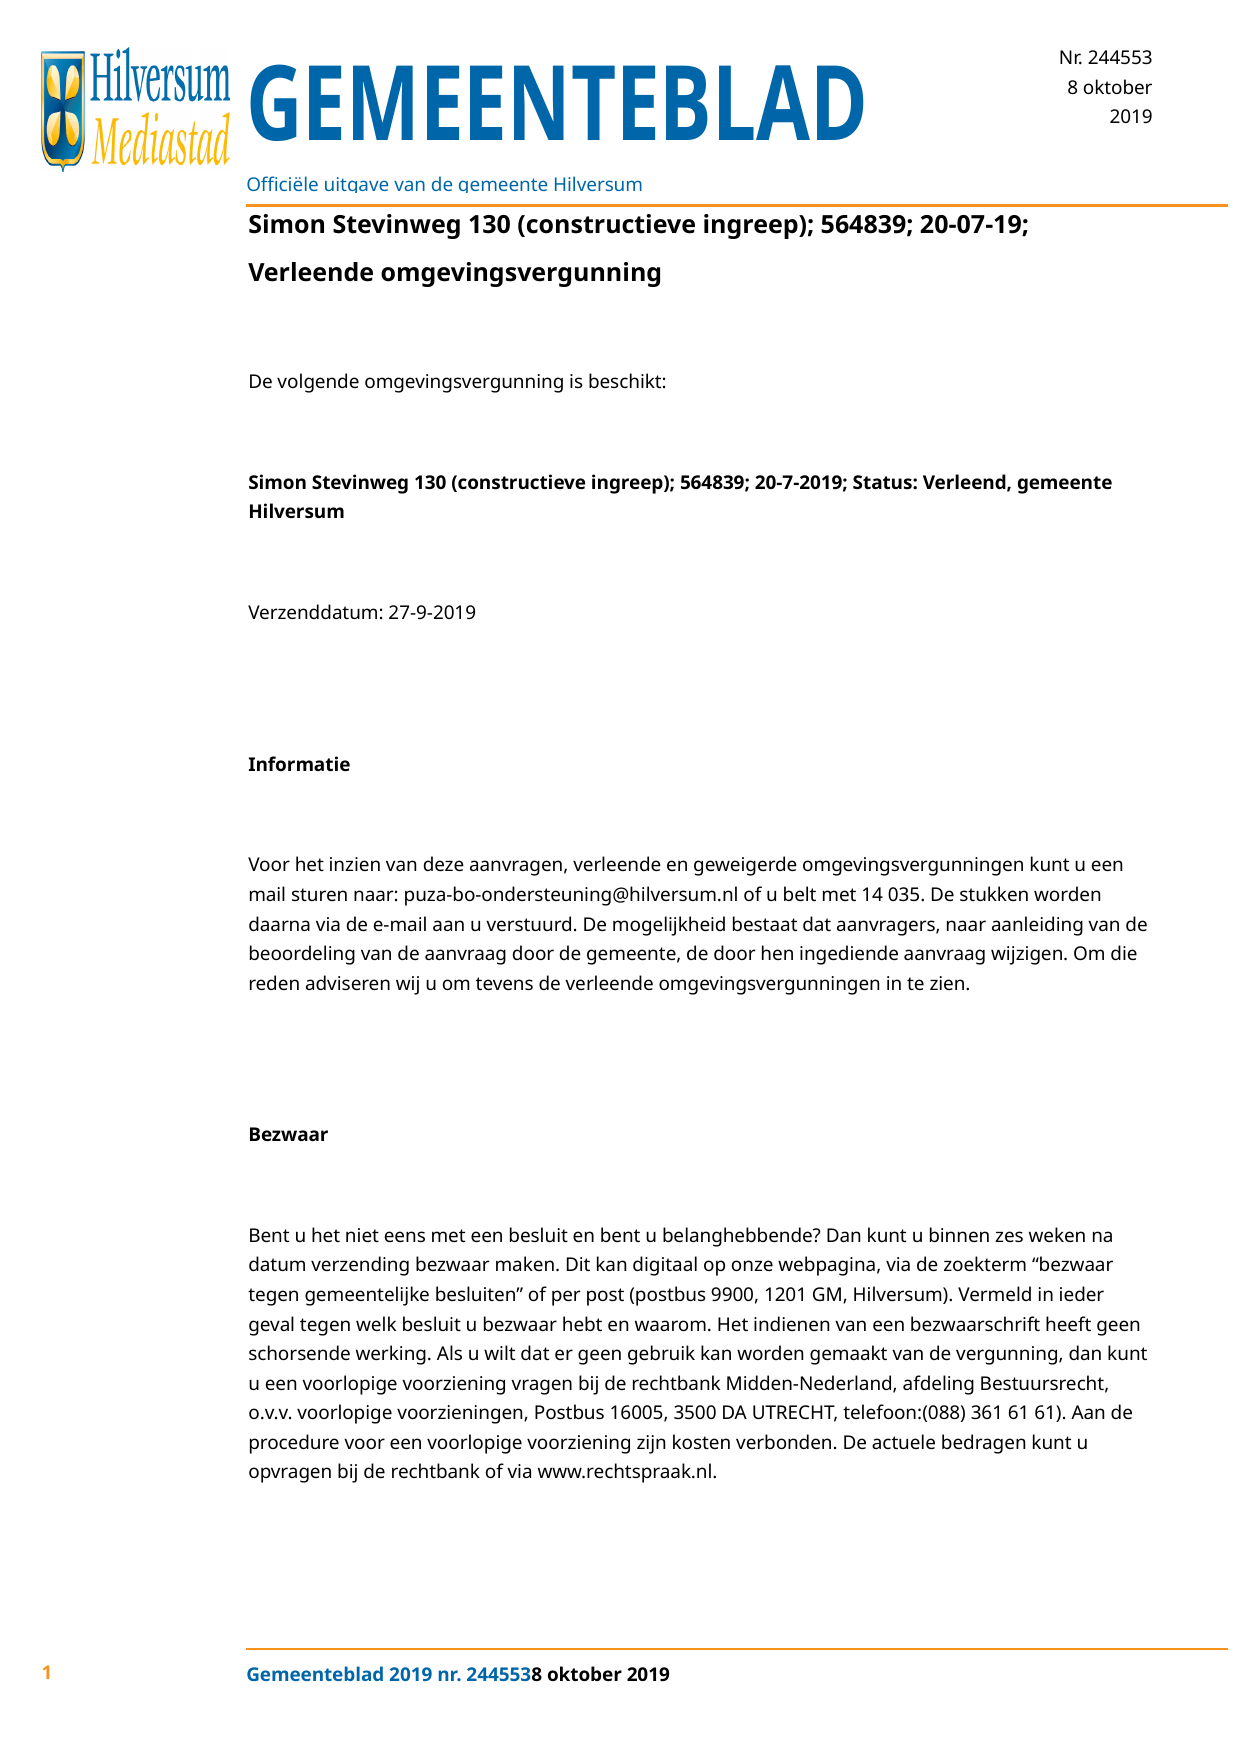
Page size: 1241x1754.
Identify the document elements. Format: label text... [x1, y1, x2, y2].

picture [41, 47, 231, 172]
text Verzenddatum: 27-9-2019 [248, 599, 1152, 625]
text Voor het inzien van deze aanvragen, verleende en geweigerde omgevingsvergunningen kunt u een mail sturen naar: puza-bo-ondersteuning@hilversum.nl of u belt met 14 035. De stukken worden daarna via de e-mail aan u verstuurd. De mogelijkheid bestaat dat aanvragers, naar aanleiding van de beoordeling van de aanvraag door de gemeente, de door hen ingediende aanvraag wijzigen. Om die reden adviseren wij u om tevens de verleende omgevingsvergunningen in te zien. [248, 852, 1152, 996]
text Informatie [248, 751, 1152, 777]
text De volgende omgevingsvergunning is beschikt: [248, 368, 1152, 394]
text Bent u het niet eens met een besluit en bent u belanghebbende? Dan kunt u binnen zes weken na datum verzending bezwaar maken. Dit kan digitaal op onze webpagina, via de zoekterm “bezwaar tegen gemeentelijke besluiten” of per post (postbus 9900, 1201 GM, Hilversum). Vermeld in ieder geval tegen welk besluit u bezwaar hebt en waarom. Het indienen van een bezwaarschrift heeft geen schorsende werking. Als u wilt dat er geen gebruik kan worden gemaakt van de vergunning, dan kunt u een voorlopige voorziening vragen bij de rechtbank Midden-Nederland, afdeling Bestuursrecht, o.v.v. voorlopige voorzieningen, Postbus 16005, 3500 DA UTRECHT, telefoon:(088) 361 61 61). Aan de procedure voor een voorlopige voorziening zijn kosten verbonden. De actuele bedragen kunt u opvragen bij de rechtbank of via www.rechtspraak.nl. [248, 1222, 1152, 1484]
text Simon Stevinweg 130 (constructieve ingreep); 564839; 20-07-19; Verleende omgevingsvergunning [248, 207, 1152, 288]
text Bezwaar [248, 1121, 1152, 1147]
text Simon Stevinweg 130 (constructieve ingreep); 564839; 20-7-2019; Status: Verleend, gemeente Hilversum [248, 469, 1152, 524]
